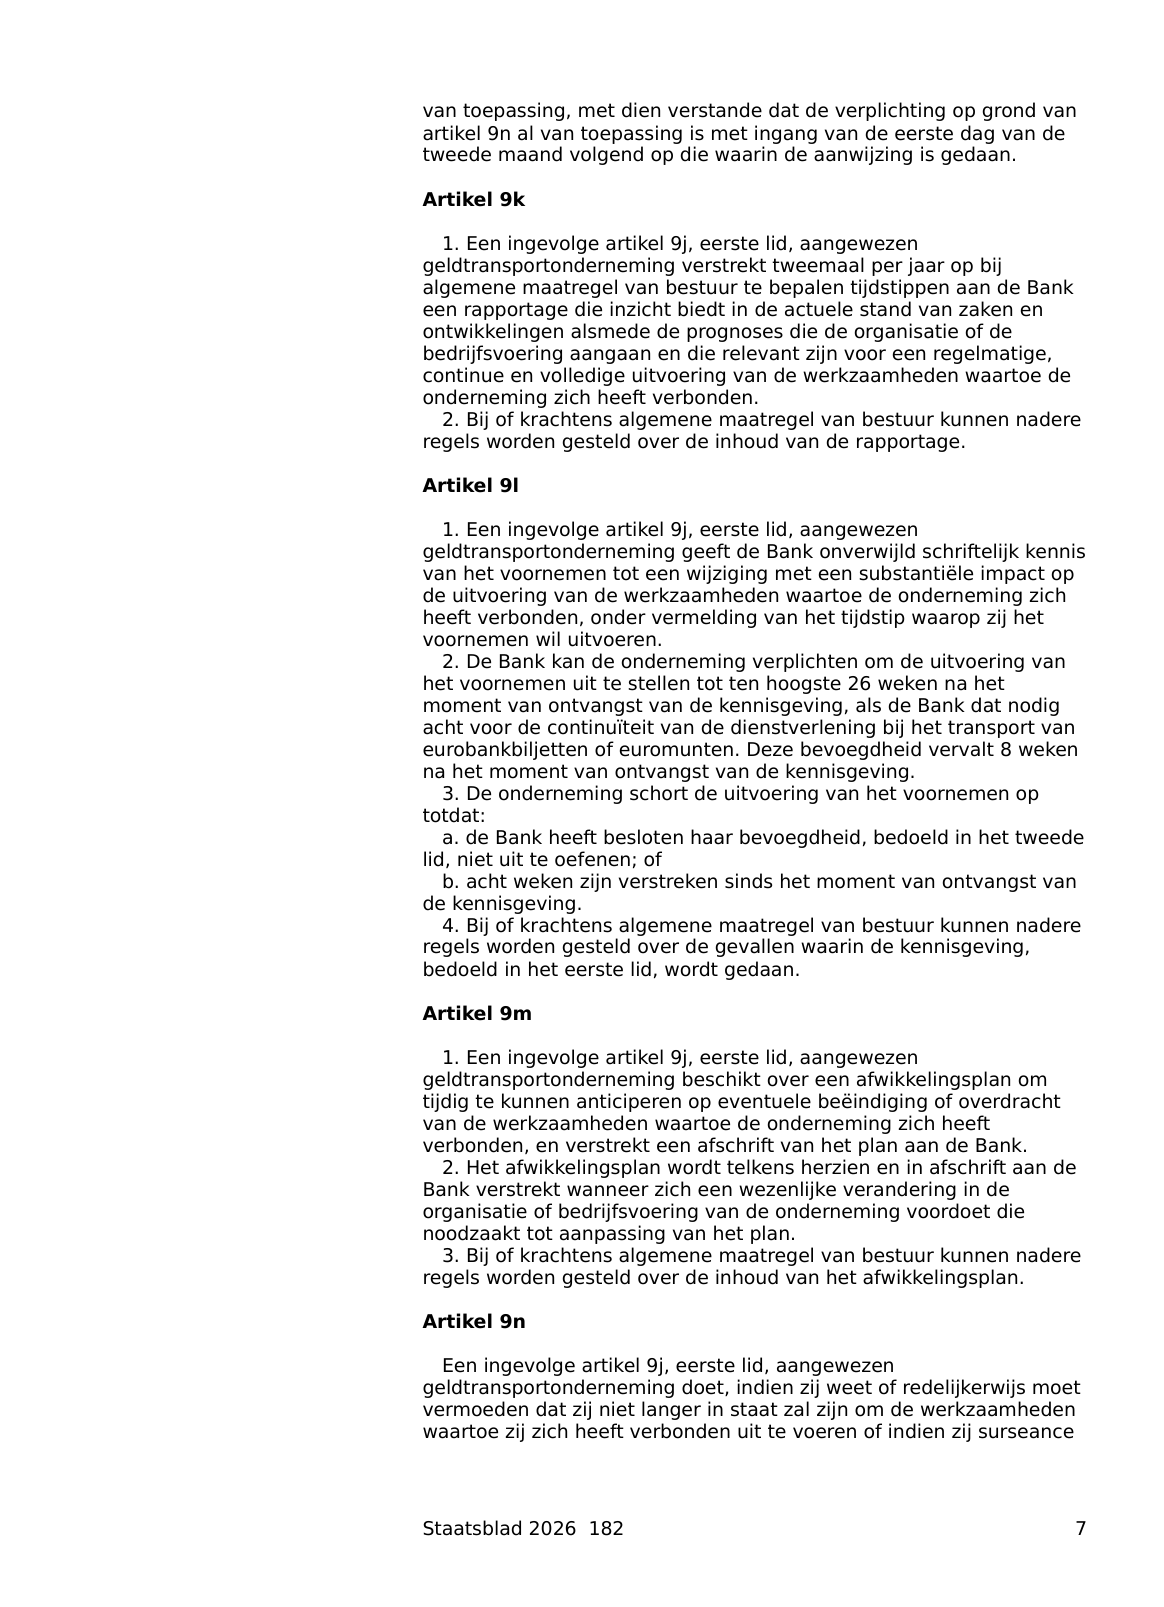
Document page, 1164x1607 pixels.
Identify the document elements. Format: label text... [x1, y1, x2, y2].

text 1. Een ingevolge artikel 9j, eerste lid, aangewezen geldtransportonderneming beschikt over een afwikkelingsplan om tijdig te kunnen anticiperen op eventuele beëindiging of overdracht van de werkzaamheden waartoe de onderneming zich heeft verbonden, en verstrekt een afschrift van het plan aan de Bank. [422, 1047, 1087, 1157]
subtitle Artikel 9m [422, 1003, 1087, 1024]
text Een ingevolge artikel 9j, eerste lid, aangewezen geldtransportonderneming doet, indien zij weet of redelijkerwijs moet vermoeden dat zij niet langer in staat zal zijn om de werkzaamheden waartoe zij zich heeft verbonden uit te voeren of indien zij surseance [422, 1355, 1087, 1443]
text 1. Een ingevolge artikel 9j, eerste lid, aangewezen geldtransportonderneming geeft de Bank onverwijld schriftelijk kennis van het voornemen tot een wijziging met een substantiële impact op de uitvoering van de werkzaamheden waartoe de onderneming zich heeft verbonden, onder vermelding van het tijdstip waarop zij het voornemen wil uitvoeren. [422, 519, 1087, 651]
text b. acht weken zijn verstreken sinds het moment van ontvangst van de kennisgeving. [422, 871, 1087, 914]
text 2. Het afwikkelingsplan wordt telkens herzien en in afschrift aan de Bank verstrekt wanneer zich een wezenlijke verandering in de organisatie of bedrijfsvoering van de onderneming voordoet die noodzaakt tot aanpassing van het plan. [422, 1157, 1087, 1244]
text 3. Bij of krachtens algemene maatregel van bestuur kunnen nadere regels worden gesteld over de inhoud van het afwikkelingsplan. [422, 1244, 1087, 1288]
text van toepassing, met dien verstande dat de verplichting op grond van artikel 9n al van toepassing is met ingang van de eerste dag van de tweede maand volgend op die waarin de aanwijzing is gedaan. [422, 100, 1087, 166]
text 1. Een ingevolge artikel 9j, eerste lid, aangewezen geldtransportonderneming verstrekt tweemaal per jaar op bij algemene maatregel van bestuur te bepalen tijdstippen aan de Bank een rapportage die inzicht biedt in de actuele stand van zaken en ontwikkelingen alsmede de prognoses die de organisatie of de bedrijfsvoering aangaan en die relevant zijn voor een regelmatige, continue en volledige uitvoering van de werkzaamheden waartoe de onderneming zich heeft verbonden. [422, 233, 1087, 408]
subtitle Artikel 9l [422, 475, 1087, 497]
text 2. De Bank kan de onderneming verplichten om de uitvoering van het voornemen uit te stellen tot ten hoogste 26 weken na het moment van ontvangst van de kennisgeving, als de Bank dat nodig acht voor de continuïteit van de dienstverlening bij het transport van eurobankbiljetten of euromunten. Deze bevoegdheid vervalt 8 weken na het moment van ontvangst van de kennisgeving. [422, 651, 1087, 783]
text 4. Bij of krachtens algemene maatregel van bestuur kunnen nadere regels worden gesteld over de gevallen waarin de kennisgeving, bedoeld in het eerste lid, wordt gedaan. [422, 914, 1087, 980]
subtitle Artikel 9k [422, 188, 1087, 211]
text a. de Bank heeft besloten haar bevoegdheid, bedoeld in het tweede lid, niet uit te oefenen; of [422, 827, 1087, 871]
text 3. De onderneming schort de uitvoering van het voornemen op totdat: [422, 783, 1087, 827]
text 2. Bij of krachtens algemene maatregel van bestuur kunnen nadere regels worden gesteld over de inhoud van de rapportage. [422, 408, 1087, 452]
subtitle Artikel 9n [422, 1311, 1087, 1333]
